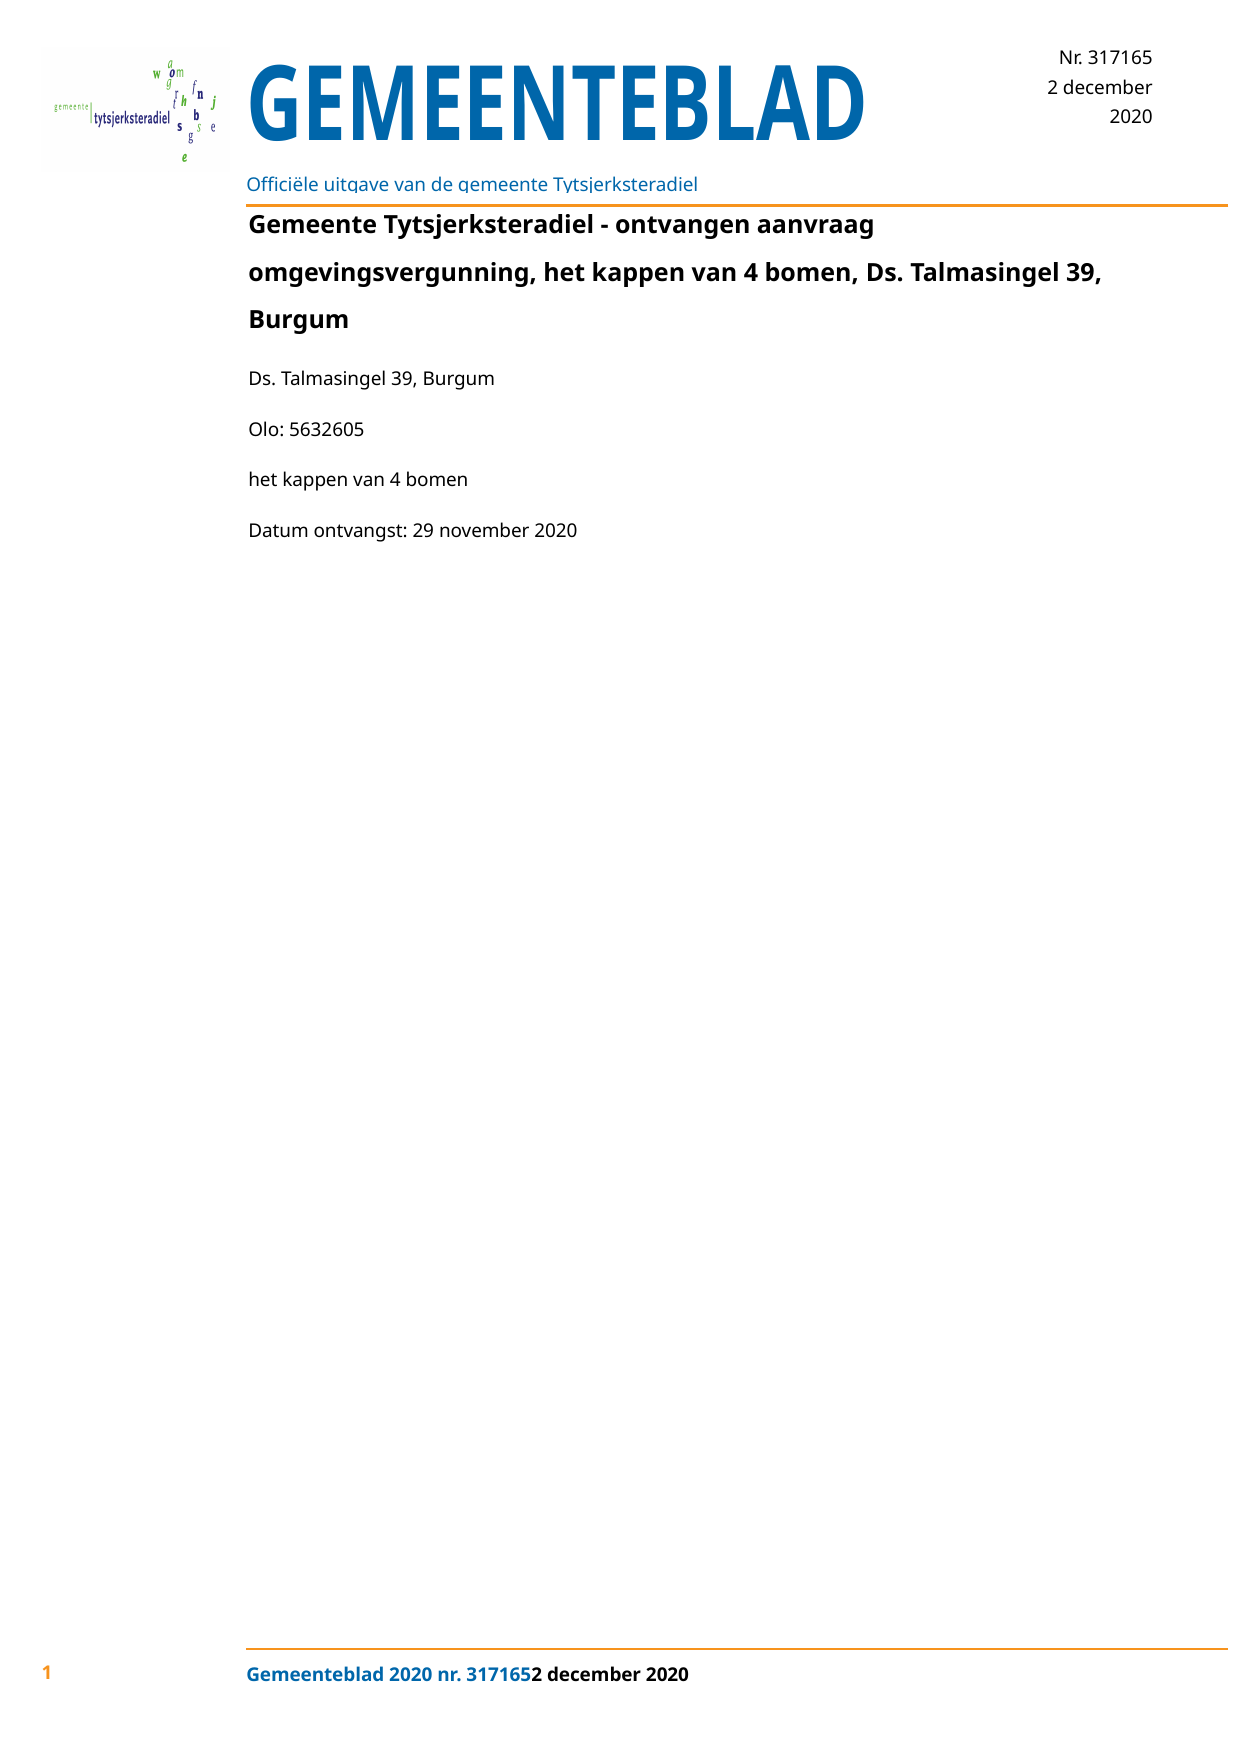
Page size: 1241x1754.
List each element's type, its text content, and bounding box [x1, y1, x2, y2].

text Datum ontvangst: 29 november 2020 [248, 517, 1152, 542]
picture [41, 47, 231, 172]
text Gemeente Tytsjerksteradiel - ontvangen aanvraag omgevingsvergunning, het kappen van 4 bomen, Ds. Talmasingel 39, Burgum [248, 207, 1152, 336]
text het kappen van 4 bomen [248, 466, 1152, 492]
text Olo: 5632605 [248, 416, 1152, 442]
text Ds. Talmasingel 39, Burgum [248, 366, 1152, 391]
